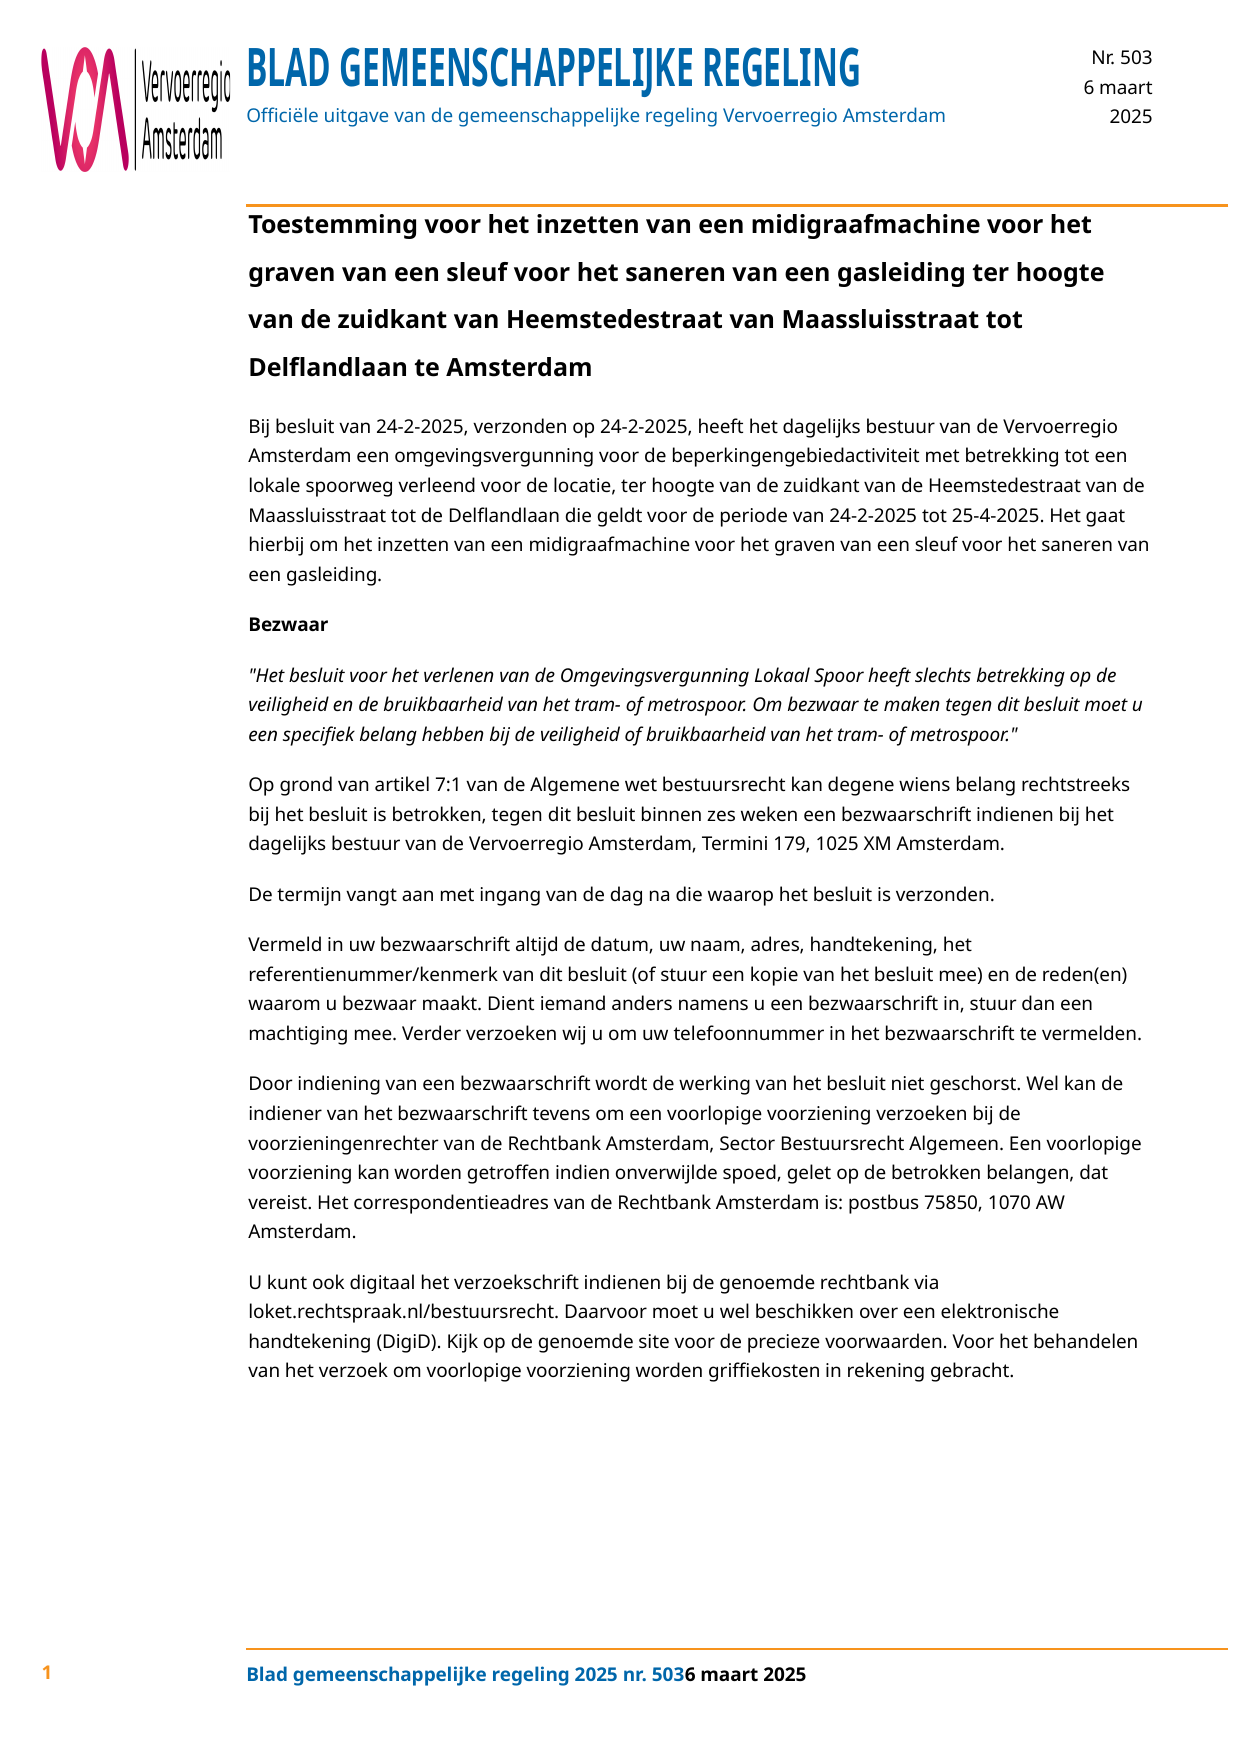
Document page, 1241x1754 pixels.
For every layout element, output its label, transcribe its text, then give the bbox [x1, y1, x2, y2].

text Op grond van artikel 7:1 van de Algemene wet bestuursrecht kan degene wiens belang rechtstreeks bij het besluit is betrokken, tegen dit besluit binnen zes weken een bezwaarschrift indienen bij het dagelijks bestuur van de Vervoerregio Amsterdam, Termini 179, 1025 XM Amsterdam. [248, 771, 1152, 856]
picture [41, 47, 231, 172]
text "Het besluit voor het verlenen van de Omgevingsvergunning Lokaal Spoor heeft slechts betrekking op de veiligheid en de bruikbaarheid van het tram- of metrospoor. Om bezwaar te maken tegen dit besluit moet u een specifiek belang hebben bij de veiligheid of bruikbaarheid van het tram- of metrospoor." [248, 662, 1152, 747]
text Bij besluit van 24-2-2025, verzonden op 24-2-2025, heeft het dagelijks bestuur van de Vervoerregio Amsterdam een omgevingsvergunning voor de beperkingengebiedactiviteit met betrekking tot een lokale spoorweg verleend voor de locatie, ter hoogte van de zuidkant van de Heemstedestraat van de Maassluisstraat tot de Delflandlaan die geldt voor de periode van 24-2-2025 tot 25-4-2025. Het gaat hierbij om het inzetten van een midigraafmachine voor het graven van een sleuf voor het saneren van een gasleiding. [248, 413, 1152, 587]
text Vermeld in uw bezwaarschrift altijd de datum, uw naam, adres, handtekening, het referentienummer/kenmerk van dit besluit (of stuur een kopie van het besluit mee) en de reden(en) waarom u bezwaar maakt. Dient iemand anders namens u een bezwaarschrift in, stuur dan een machtiging mee. Verder verzoeken wij u om uw telefoonnummer in het bezwaarschrift te vermelden. [248, 931, 1152, 1046]
text Bezwaar [248, 611, 1152, 637]
text Toestemming voor het inzetten van een midigraafmachine voor het graven van een sleuf voor het saneren van een gasleiding ter hoogte van de zuidkant van Heemstedestraat van Maassluisstraat tot Delflandlaan te Amsterdam [248, 207, 1152, 384]
text U kunt ook digitaal het verzoekschrift indienen bij de genoemde rechtbank via loket.rechtspraak.nl/bestuursrecht. Daarvoor moet u wel beschikken over een elektronische handtekening (DigiD). Kijk op de genoemde site voor de precieze voorwaarden. Voor het behandelen van het verzoek om voorlopige voorziening worden griffiekosten in rekening gebracht. [248, 1269, 1152, 1383]
text De termijn vangt aan met ingang van de dag na die waarop het besluit is verzonden. [248, 881, 1152, 907]
text Door indiening van een bezwaarschrift wordt de werking van het besluit niet geschorst. Wel kan de indiener van het bezwaarschrift tevens om een voorlopige voorziening verzoeken bij de voorzieningenrechter van de Rechtbank Amsterdam, Sector Bestuursrecht Algemeen. Een voorlopige voorziening kan worden getroffen indien onverwijlde spoed, gelet op de betrokken belangen, dat vereist. Het correspondentieadres van de Rechtbank Amsterdam is: postbus 75850, 1070 AW Amsterdam. [248, 1071, 1152, 1244]
